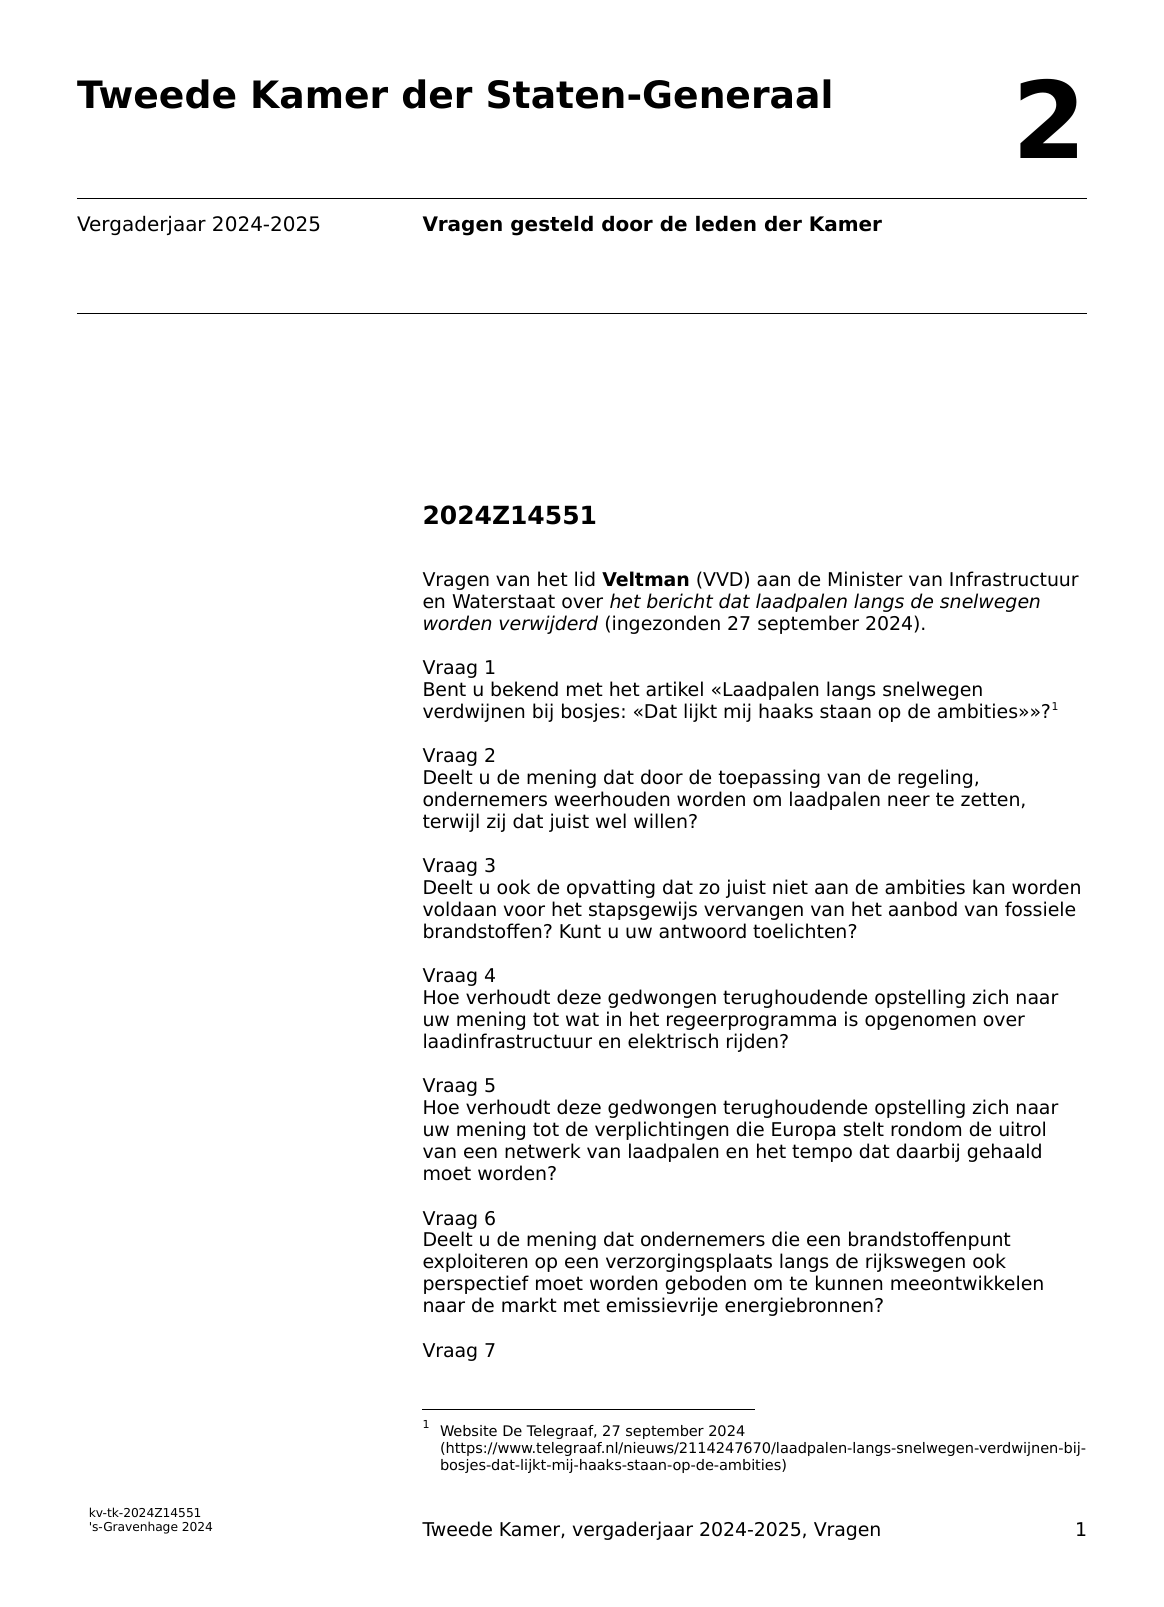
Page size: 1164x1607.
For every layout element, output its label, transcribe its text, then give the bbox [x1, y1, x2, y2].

text Deelt u de mening dat ondernemers die een brandstoffenpunt exploiteren op een verzorgingsplaats langs de rijkswegen ook perspectief moet worden geboden om te kunnen meeontwikkelen naar de markt met emissievrije energiebronnen? [422, 1229, 1087, 1317]
table_header Tweede Kamer der Staten-Generaal [77, 59, 886, 198]
text Vraag 6 [422, 1207, 1087, 1229]
text Vraag 4 [422, 965, 1087, 987]
table_cell Vragen gesteld door de leden der Kamer [422, 199, 1087, 313]
text Vraag 3 [422, 855, 1087, 877]
text 2024Z14551 [422, 501, 1087, 531]
text 's-Gravenhage 2024 [88, 1520, 323, 1534]
text Vraag 7 [422, 1339, 1087, 1361]
text Vragen van het lid Veltman (VVD) aan de Minister van Infrastructuur en Waterstaat over het bericht dat laadpalen langs de snelwegen worden verwijderd (ingezonden 27 september 2024). [422, 569, 1087, 635]
text Vraag 1 [422, 657, 1087, 679]
text kv-tk-2024Z14551 [88, 1506, 323, 1520]
text Hoe verhoudt deze gedwongen terughoudende opstelling zich naar uw mening tot wat in het regeerprogramma is opgenomen over laadinfrastructuur en elektrisch rijden? [422, 987, 1087, 1053]
table_cell Vergaderjaar 2024-2025 [77, 199, 422, 313]
table_header 2 [886, 59, 1087, 198]
text Hoe verhoudt deze gedwongen terughoudende opstelling zich naar uw mening tot de verplichtingen die Europa stelt rondom de uitrol van een netwerk van laadpalen en het tempo dat daarbij gehaald moet worden? [422, 1097, 1087, 1185]
text Deelt u de mening dat door de toepassing van de regeling, ondernemers weerhouden worden om laadpalen neer te zetten, terwijl zij dat juist wel willen? [422, 767, 1087, 833]
text Website De Telegraaf, 27 september 2024 (https://www.telegraaf.nl/nieuws/2114247670/laadpalen-langs-snelwegen-verdwijnen-bij-bosjes-dat-lijkt-mij-haaks-staan-op-de-ambities) [422, 1418, 1087, 1474]
text Vraag 5 [422, 1075, 1087, 1097]
text Vraag 2 [422, 745, 1087, 767]
text Deelt u ook de opvatting dat zo juist niet aan de ambities kan worden voldaan voor het stapsgewijs vervangen van het aanbod van fossiele brandstoffen? Kunt u uw antwoord toelichten? [422, 877, 1087, 943]
text Bent u bekend met het artikel «Laadpalen langs snelwegen verdwijnen bij bosjes: «Dat lijkt mij haaks staan op de ambities»»? [422, 679, 1087, 723]
